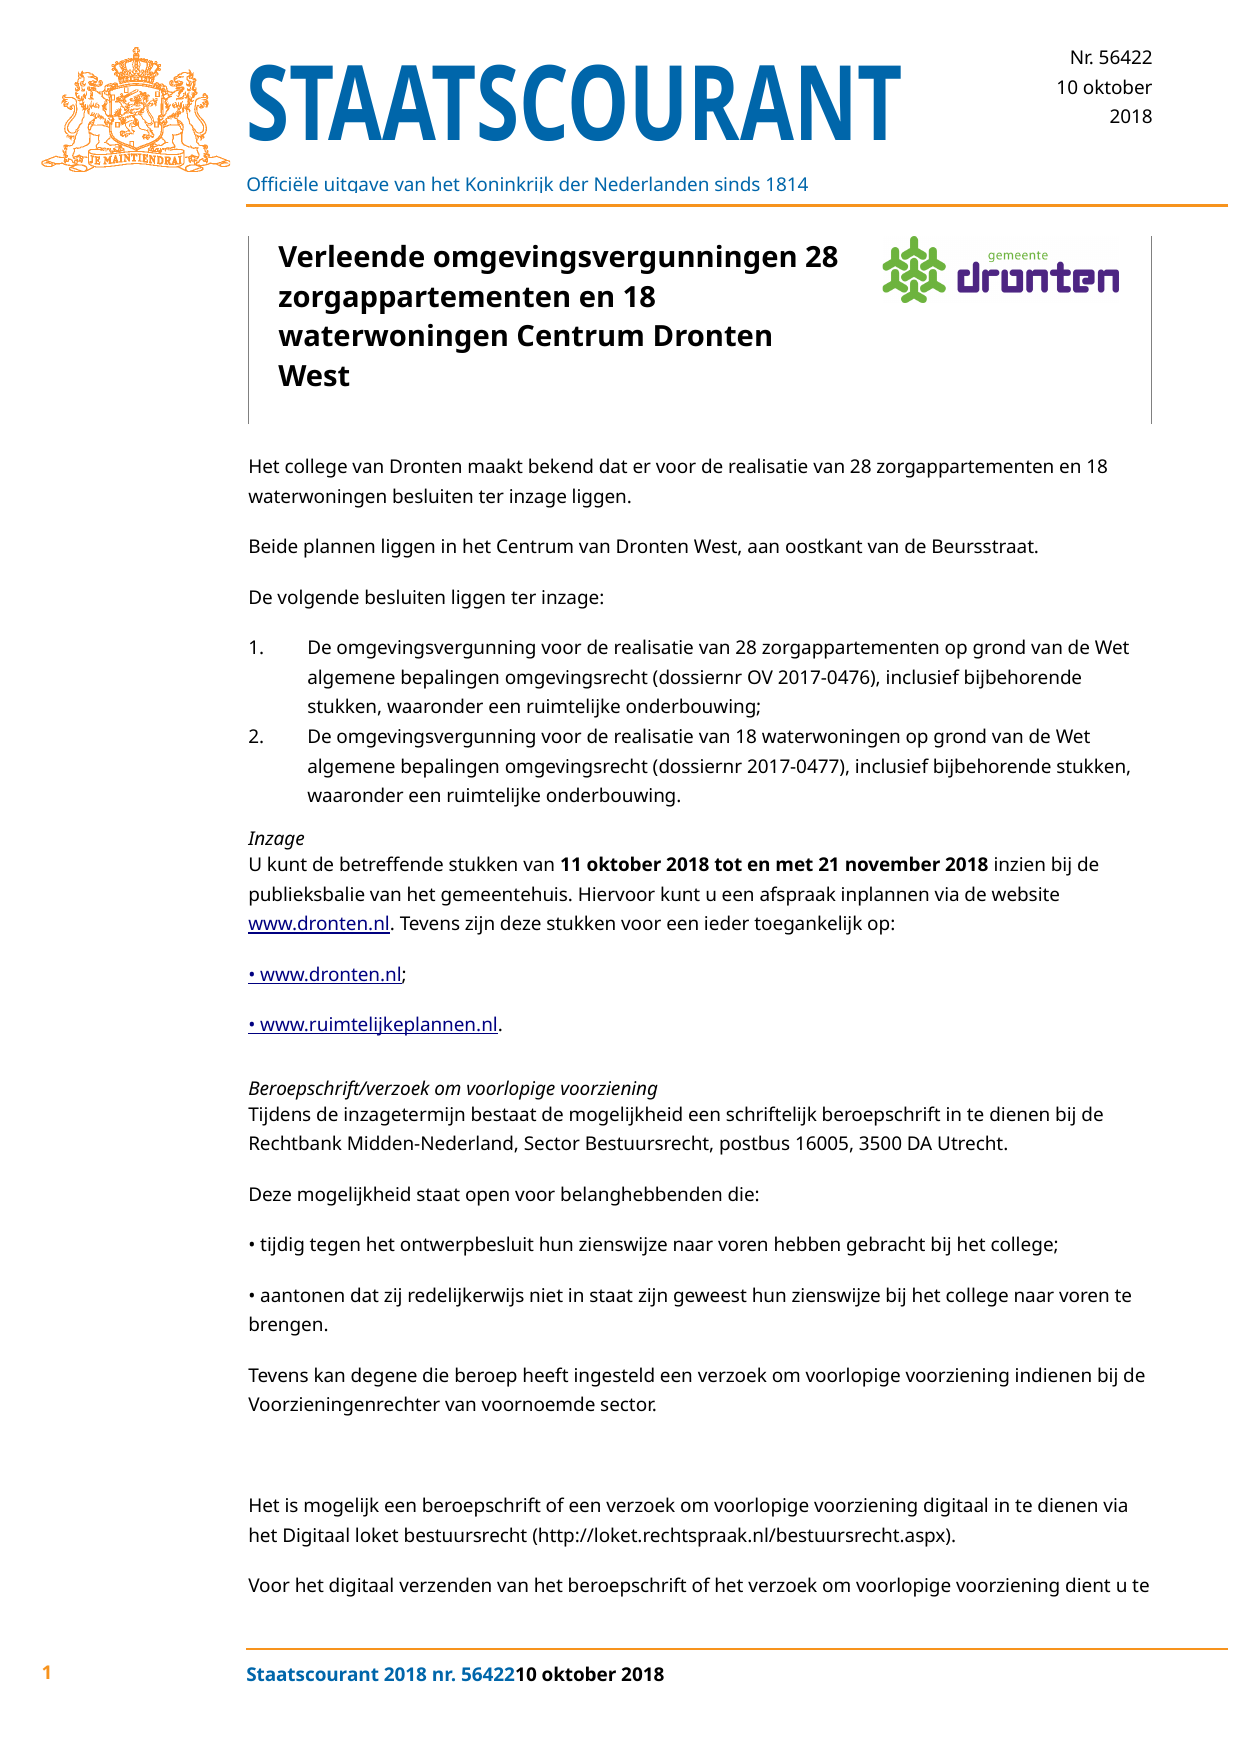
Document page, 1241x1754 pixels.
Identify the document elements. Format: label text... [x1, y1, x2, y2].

text • aantonen dat zij redelijkerwijs niet in staat zijn geweest hun zienswijze bij het college naar voren te brengen. [248, 1282, 1152, 1337]
text U kunt de betreffende stukken van 11 oktober 2018 tot en met 21 november 2018 inzien bij de publieksbalie van het gemeentehuis. Hiervoor kunt u een afspraak inplannen via de website www.dronten.nl. Tevens zijn deze stukken voor een ieder toegankelijk op: [248, 851, 1152, 936]
table_header [850, 236, 882, 302]
text Het is mogelijk een beroepschrift of een verzoek om voorlopige voorziening digitaal in te dienen via het Digitaal loket bestuursrecht (http://loket.rechtspraak.nl/bestuursrecht.aspx). [248, 1492, 1152, 1547]
picture [41, 47, 231, 172]
text Voor het digitaal verzenden van het beroepschrift of het verzoek om voorlopige voorziening dient u te [248, 1572, 1152, 1598]
text Tevens kan degene die beroep heeft ingesteld een verzoek om voorlopige voorziening indienen bij de Voorzieningenrechter van voornoemde sector. [248, 1362, 1152, 1417]
text Het college van Dronten maakt bekend dat er voor de realisatie van 28 zorgappartementen en 18 waterwoningen besluiten ter inzage liggen. [248, 454, 1152, 509]
text Tijdens de inzagetermijn bestaat de mogelijkheid een schriftelijk beroepschrift in te dienen bij de Rechtbank Midden-Nederland, Sector Bestuursrecht, postbus 16005, 3500 DA Utrecht. [248, 1101, 1152, 1156]
text • www.dronten.nl; [248, 961, 1152, 987]
list De omgevingsvergunning voor de realisatie van 18 waterwoningen op grond van de Wet algemene bepalingen omgevingsrecht (dossiernr 2017-0477), inclusief bijbehorende stukken, waaronder een ruimtelijke onderbouwing. [248, 723, 1152, 808]
list De omgevingsvergunning voor de realisatie van 28 zorgappartementen op grond van de Wet algemene bepalingen omgevingsrecht (dossiernr OV 2017-0476), inclusief bijbehorende stukken, waaronder een ruimtelijke onderbouwing; [248, 634, 1152, 719]
picture [882, 236, 1119, 303]
text Deze mogelijkheid staat open voor belanghebbenden die: [248, 1181, 1152, 1207]
text • www.ruimtelijkeplannen.nl. [248, 1011, 1152, 1037]
table_header [1119, 236, 1151, 302]
text Beide plannen liggen in het Centrum van Dronten West, aan oostkant van de Beursstraat. [248, 534, 1152, 559]
text • tijdig tegen het ontwerpbesluit hun zienswijze naar voren hebben gebracht bij het college; [248, 1231, 1152, 1257]
text Inzage [248, 826, 1152, 851]
text Beroepschrift/verzoek om voorlopige voorziening [248, 1075, 1152, 1101]
table_header [850, 303, 1151, 424]
text De volgende besluiten liggen ter inzage: [248, 584, 1152, 610]
table_header Verleende omgevingsvergunningen 28 zorgappartementen en 18 waterwoningen Centrum Dronten West [249, 236, 850, 424]
